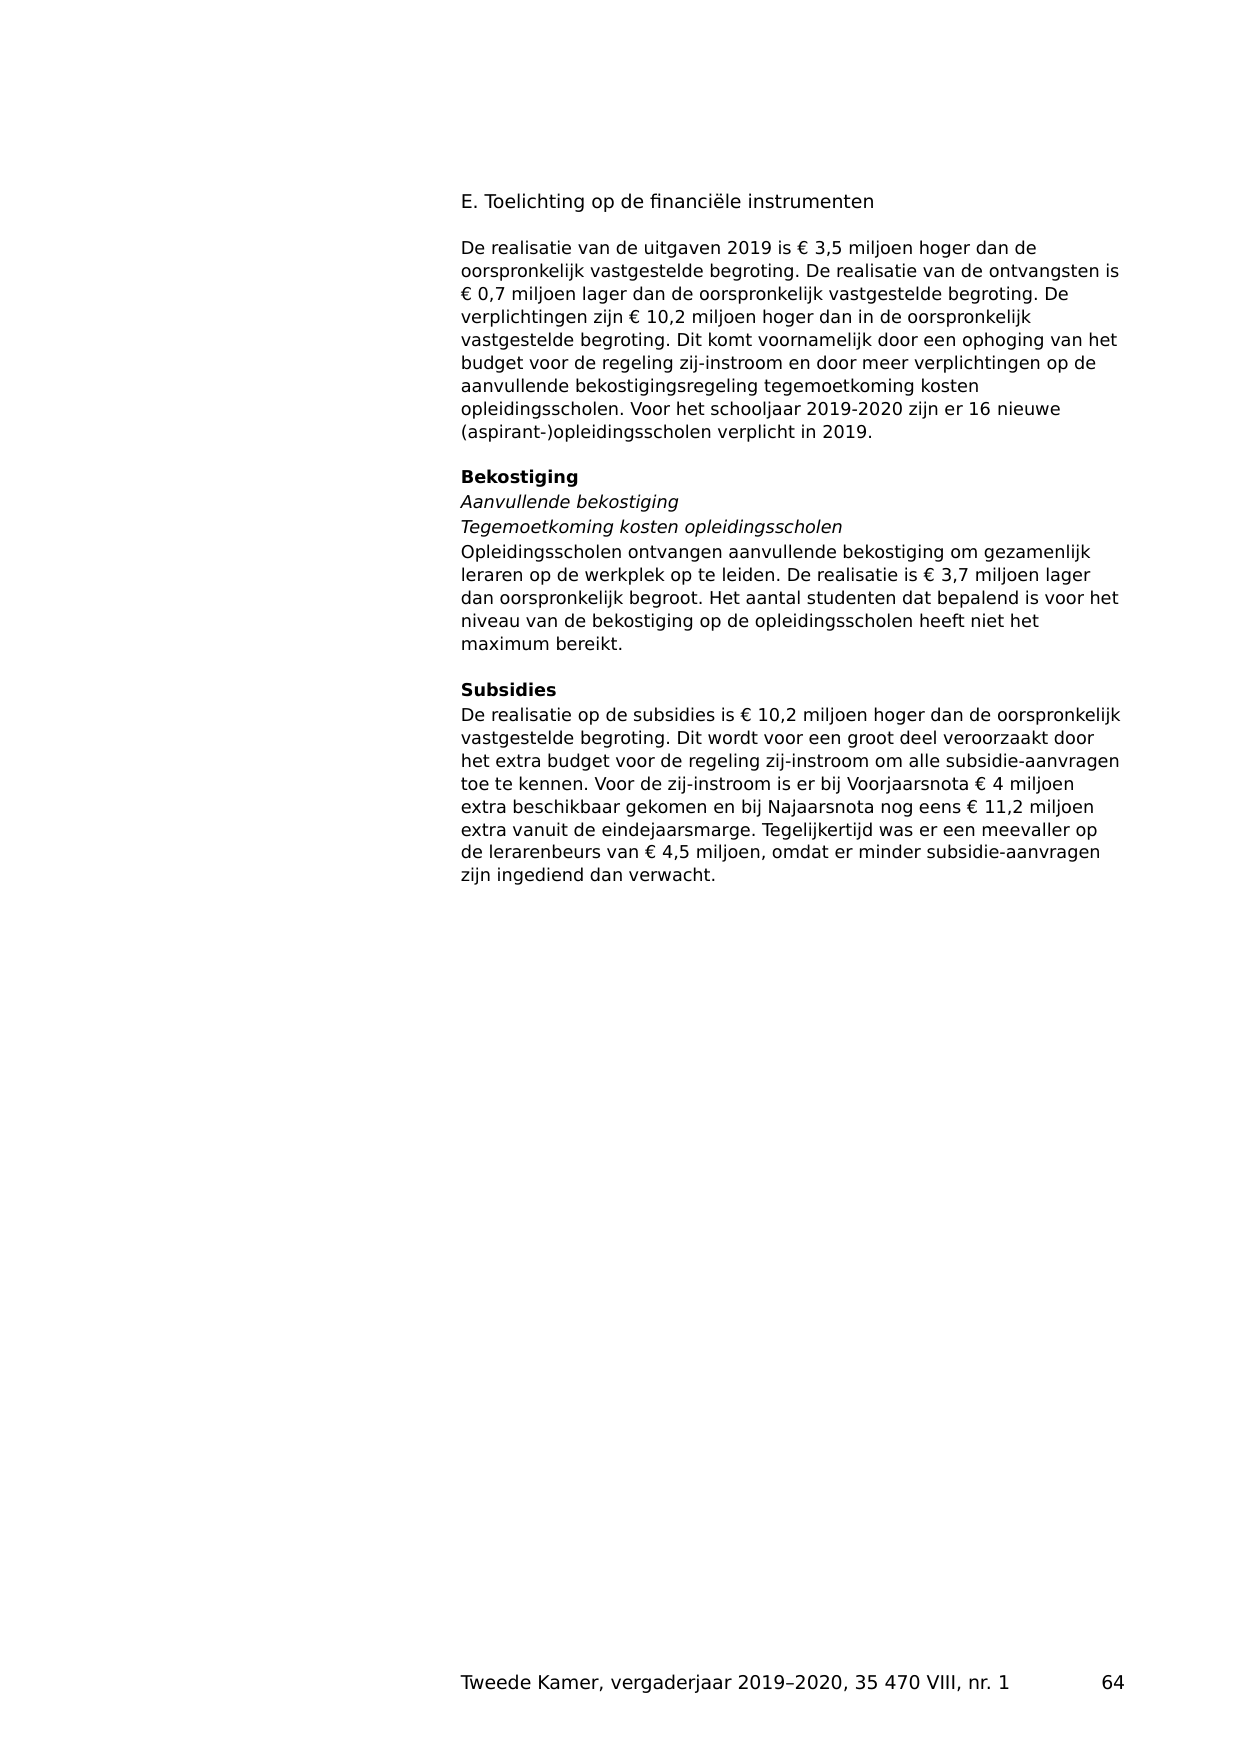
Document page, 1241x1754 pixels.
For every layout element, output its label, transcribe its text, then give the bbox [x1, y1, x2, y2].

title E. Toelichting op de financiële instrumenten [461, 191, 1125, 213]
text Aanvullende bekostiging [461, 491, 1125, 513]
text Bekostiging [461, 466, 1125, 488]
text Tegemoetkoming kosten opleidingsscholen [461, 516, 1125, 538]
text De realisatie op de subsidies is € 10,2 miljoen hoger dan de oorspronkelijk vastgestelde begroting. Dit wordt voor een groot deel veroorzaakt door het extra budget voor de regeling zij-instroom om alle subsidie-aanvragen toe te kennen. Voor de zij-instroom is er bij Voorjaarsnota € 4 miljoen extra beschikbaar gekomen en bij Najaarsnota nog eens € 11,2 miljoen extra vanuit de eindejaarsmarge. Tegelijkertijd was er een meevaller op de lerarenbeurs van € 4,5 miljoen, omdat er minder subsidie-aanvragen zijn ingediend dan verwacht. [461, 703, 1125, 886]
text Opleidingsscholen ontvangen aanvullende bekostiging om gezamenlijk leraren op de werkplek op te leiden. De realisatie is € 3,7 miljoen lager dan oorspronkelijk begroot. Het aantal studenten dat bepalend is voor het niveau van de bekostiging op de opleidingsscholen heeft niet het maximum bereikt. [461, 541, 1125, 655]
text Subsidies [461, 678, 1125, 701]
text De realisatie van de uitgaven 2019 is € 3,5 miljoen hoger dan de oorspronkelijk vastgestelde begroting. De realisatie van de ontvangsten is € 0,7 miljoen lager dan de oorspronkelijk vastgestelde begroting. De verplichtingen zijn € 10,2 miljoen hoger dan in de oorspronkelijk vastgestelde begroting. Dit komt voornamelijk door een ophoging van het budget voor de regeling zij-instroom en door meer verplichtingen op de aanvullende bekostigingsregeling tegemoetkoming kosten opleidingsscholen. Voor het schooljaar 2019-2020 zijn er 16 nieuwe (aspirant-)opleidingsscholen verplicht in 2019. [461, 236, 1125, 443]
